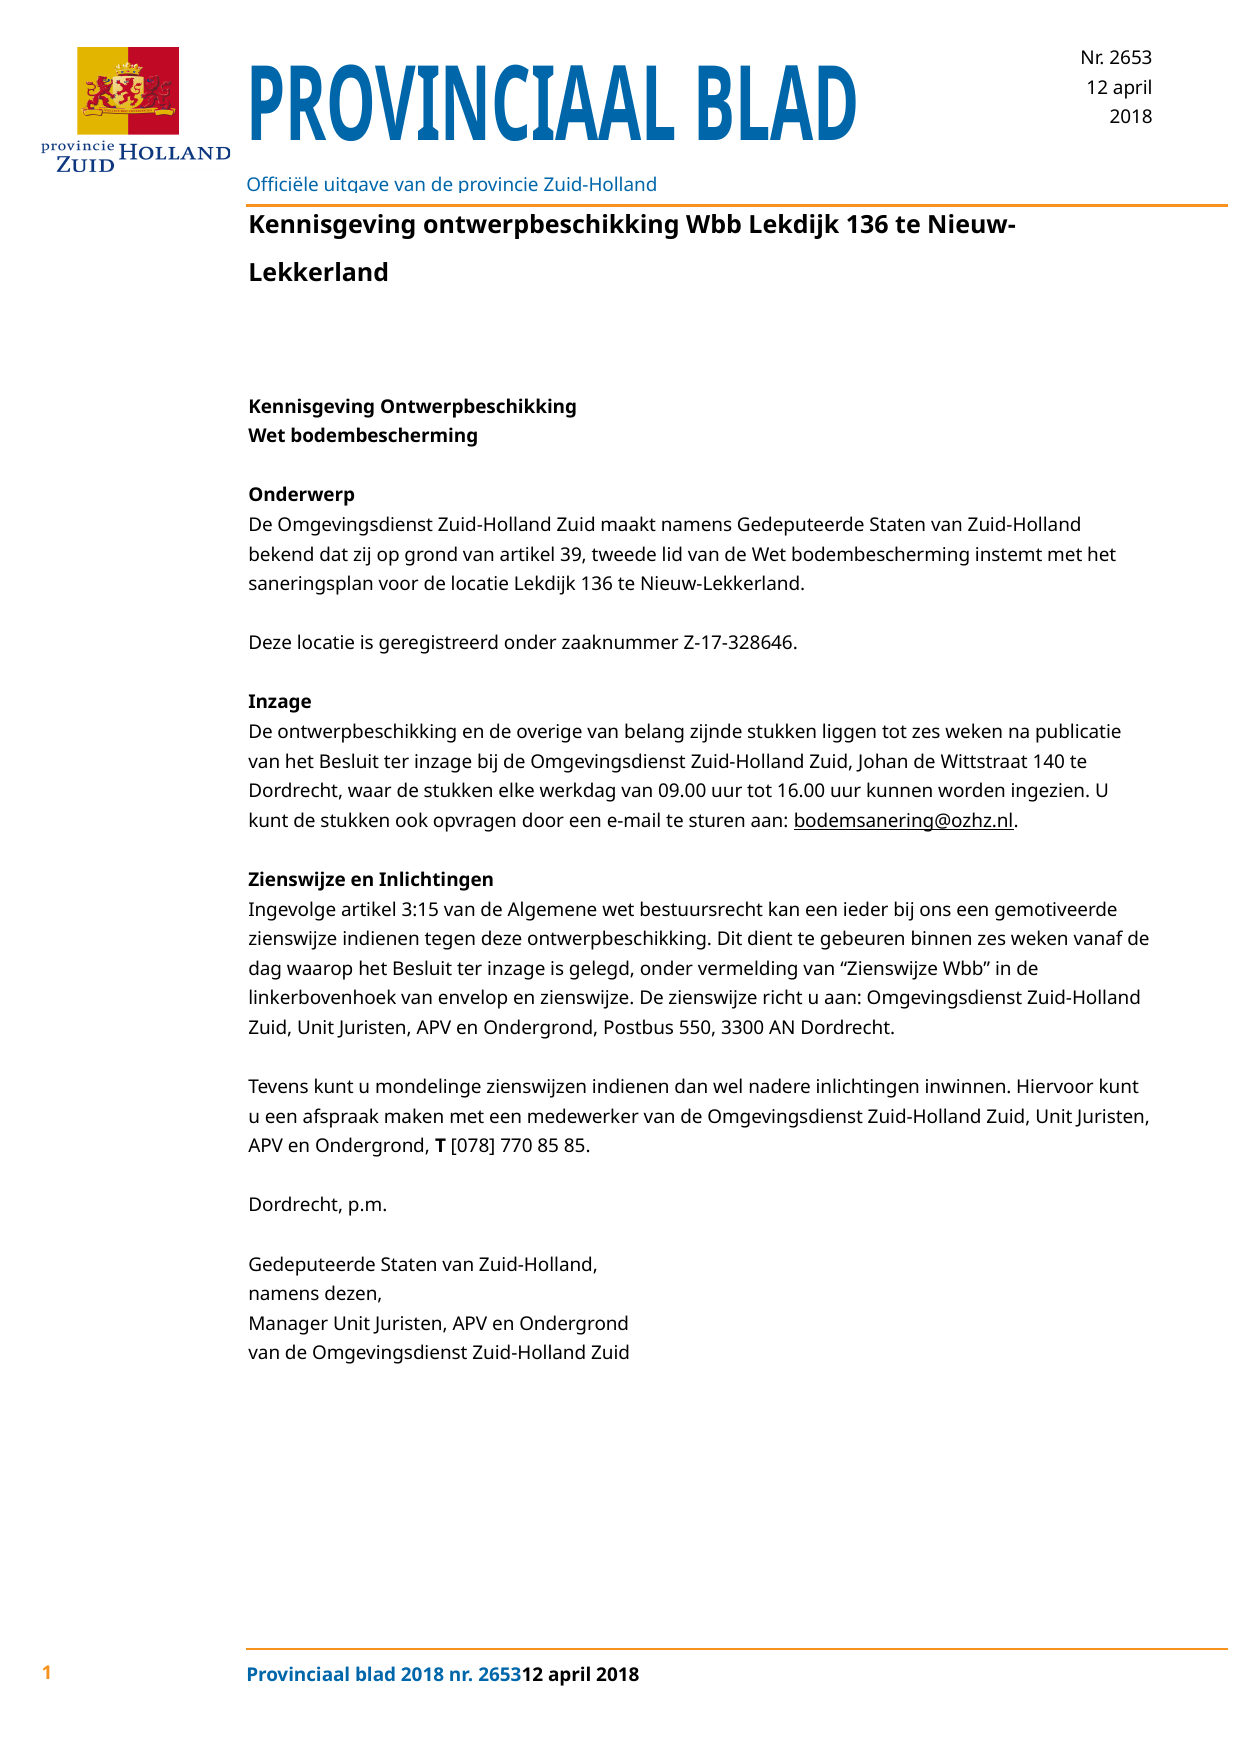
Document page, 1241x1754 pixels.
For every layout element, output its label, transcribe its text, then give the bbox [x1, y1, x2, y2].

text namens dezen, [248, 1280, 1152, 1306]
text Tevens kunt u mondelinge zienswijzen indienen dan wel nadere inlichtingen inwinnen. Hiervoor kunt u een afspraak maken met een medewerker van de Omgevingsdienst Zuid-Holland Zuid, Unit Juristen, APV en Ondergrond, T [078] 770 85 85. [248, 1073, 1152, 1158]
text Kennisgeving ontwerpbeschikking Wbb Lekdijk 136 te Nieuw-Lekkerland [248, 207, 1152, 288]
text Deze locatie is geregistreerd onder zaaknummer Z-17-328646. [248, 629, 1152, 655]
text Dordrecht, p.m. [248, 1192, 1152, 1217]
text Zienswijze en Inlichtingen [248, 866, 1152, 892]
text Onderwerp [248, 482, 1152, 507]
text Wet bodembescherming [248, 422, 1152, 448]
picture [41, 47, 231, 172]
text Kennisgeving Ontwerpbeschikking [248, 393, 1152, 419]
text van de Omgevingsdienst Zuid-Holland Zuid [248, 1339, 1152, 1365]
text De Omgevingsdienst Zuid-Holland Zuid maakt namens Gedeputeerde Staten van Zuid-Holland bekend dat zij op grond van artikel 39, tweede lid van de Wet bodembescherming instemt met het saneringsplan voor de locatie Lekdijk 136 te Nieuw-Lekkerland. [248, 511, 1152, 596]
text Inzage [248, 689, 1152, 714]
text Gedeputeerde Staten van Zuid-Holland, [248, 1251, 1152, 1277]
text De ontwerpbeschikking en de overige van belang zijnde stukken liggen tot zes weken na publicatie van het Besluit ter inzage bij de Omgevingsdienst Zuid-Holland Zuid, Johan de Wittstraat 140 te Dordrecht, waar de stukken elke werkdag van 09.00 uur tot 16.00 uur kunnen worden ingezien. U kunt de stukken ook opvragen door een e-mail te sturen aan: bodemsanering@ozhz.nl. [248, 718, 1152, 833]
text Ingevolge artikel 3:15 van de Algemene wet bestuursrecht kan een ieder bij ons een gemotiveerde zienswijze indienen tegen deze ontwerpbeschikking. Dit dient te gebeuren binnen zes weken vanaf de dag waarop het Besluit ter inzage is gelegd, onder vermelding van “Zienswijze Wbb” in de linkerbovenhoek van envelop en zienswijze. De zienswijze richt u aan: Omgevingsdienst Zuid-Holland Zuid, Unit Juristen, APV en Ondergrond, Postbus 550, 3300 AN Dordrecht. [248, 896, 1152, 1040]
text Manager Unit Juristen, APV en Ondergrond [248, 1310, 1152, 1336]
